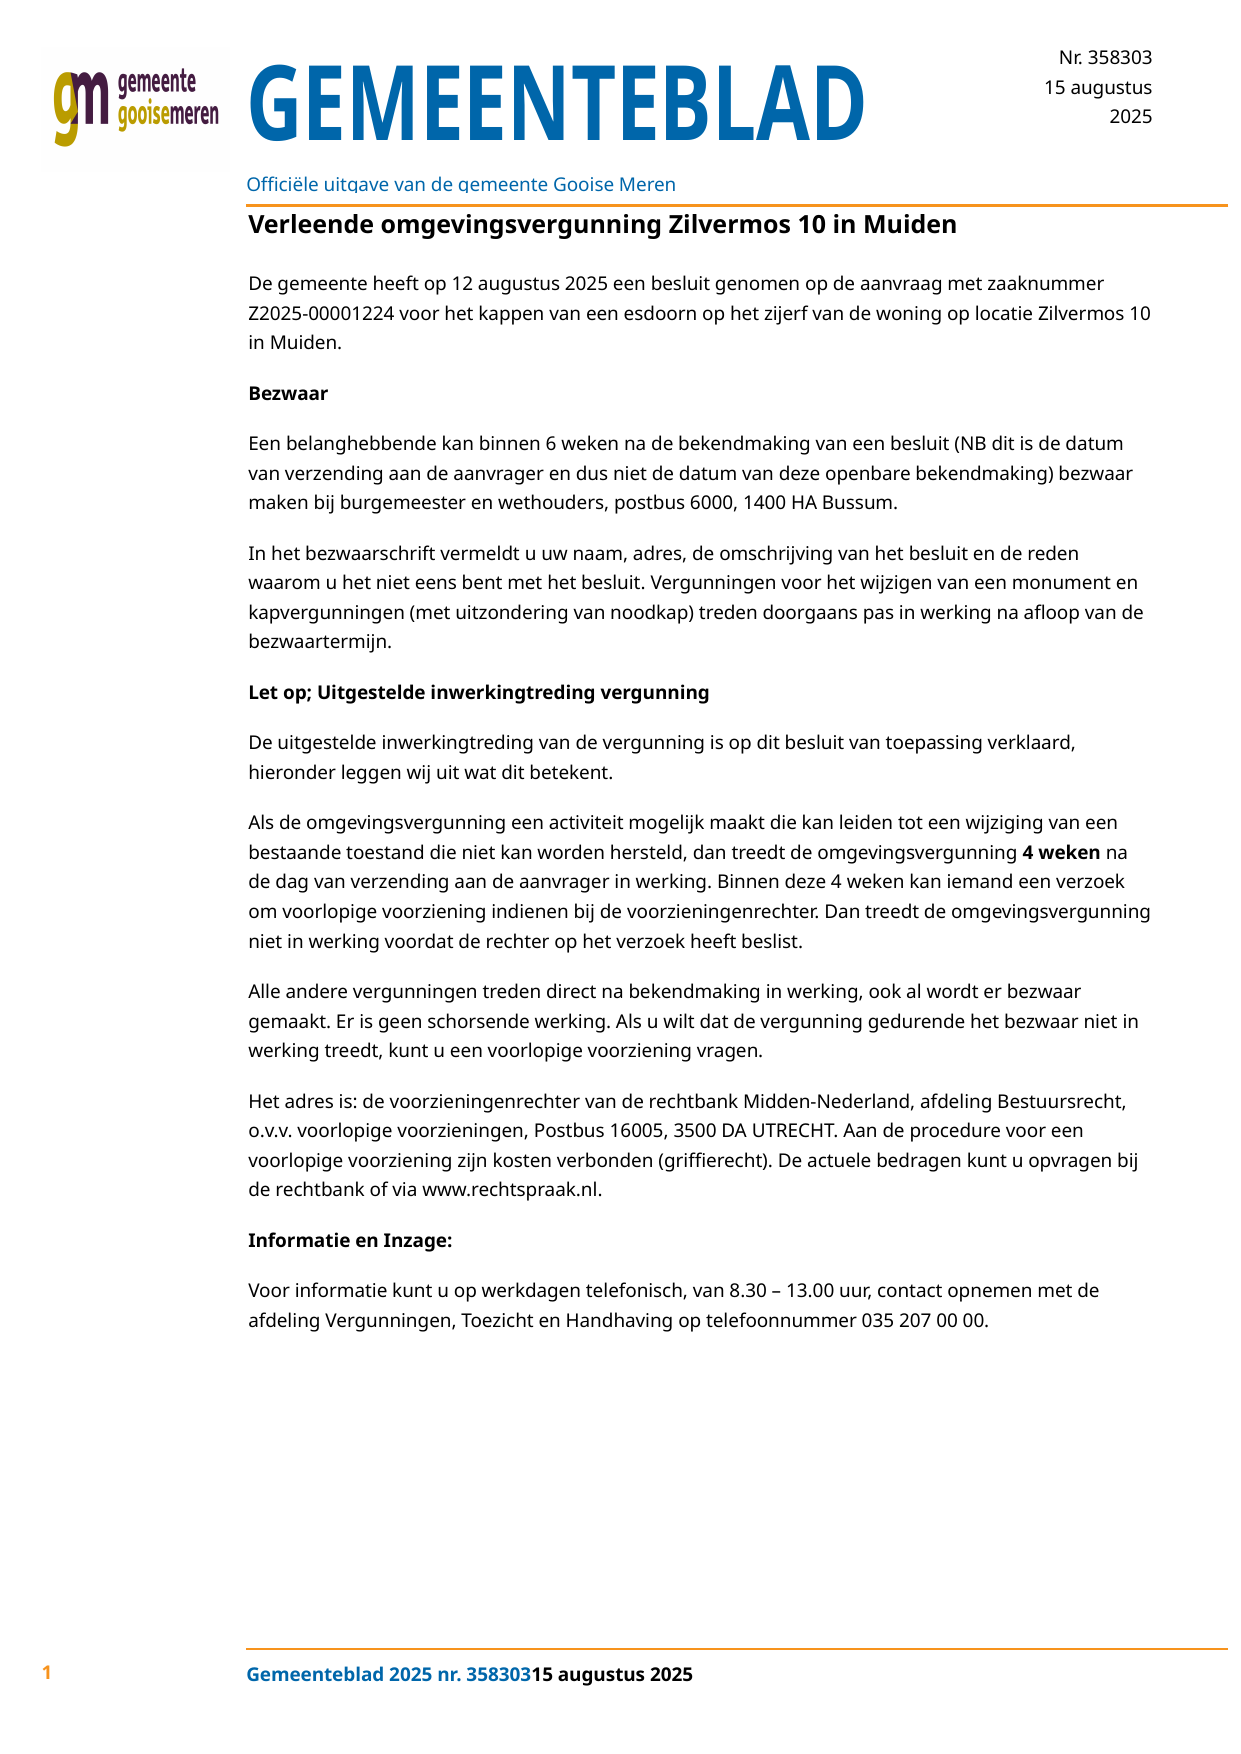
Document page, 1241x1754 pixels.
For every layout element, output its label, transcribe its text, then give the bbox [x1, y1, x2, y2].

text Voor informatie kunt u op werkdagen telefonisch, van 8.30 – 13.00 uur, contact opnemen met de afdeling Vergunningen, Toezicht en Handhaving op telefoonnummer 035 207 00 00. [248, 1277, 1152, 1333]
text Een belanghebbende kan binnen 6 weken na de bekendmaking van een besluit (NB dit is de datum van verzending aan de aanvrager en dus niet de datum van deze openbare bekendmaking) bezwaar maken bij burgemeester en wethouders, postbus 6000, 1400 HA Bussum. [248, 430, 1152, 515]
picture [41, 47, 231, 172]
text Let op; Uitgestelde inwerkingtreding vergunning [248, 679, 1152, 705]
text Bezwaar [248, 380, 1152, 406]
text In het bezwaarschrift vermeldt u uw naam, adres, de omschrijving van het besluit en de reden waarom u het niet eens bent met het besluit. Vergunningen voor het wijzigen van een monument en kapvergunningen (met uitzondering van noodkap) treden doorgaans pas in werking na afloop van de bezwaartermijn. [248, 540, 1152, 654]
text Alle andere vergunningen treden direct na bekendmaking in werking, ook al wordt er bezwaar gemaakt. Er is geen schorsende werking. Als u wilt dat de vergunning gedurende het bezwaar niet in werking treedt, kunt u een voorlopige voorziening vragen. [248, 978, 1152, 1063]
text Informatie en Inzage: [248, 1227, 1152, 1253]
text De gemeente heeft op 12 augustus 2025 een besluit genomen op de aanvraag met zaaknummer Z2025-00001224 voor het kappen van een esdoorn op het zijerf van de woning op locatie Zilvermos 10 in Muiden. [248, 270, 1152, 355]
text Als de omgevingsvergunning een activiteit mogelijk maakt die kan leiden tot een wijziging van een bestaande toestand die niet kan worden hersteld, dan treedt de omgevingsvergunning 4 weken na de dag van verzending aan de aanvrager in werking. Binnen deze 4 weken kan iemand een verzoek om voorlopige voorziening indienen bij de voorzieningenrechter. Dan treedt de omgevingsvergunning niet in werking voordat de rechter op het verzoek heeft beslist. [248, 809, 1152, 953]
text De uitgestelde inwerkingtreding van de vergunning is op dit besluit van toepassing verklaard, hieronder leggen wij uit wat dit betekent. [248, 729, 1152, 785]
text Verleende omgevingsvergunning Zilvermos 10 in Muiden [248, 207, 1152, 241]
text Het adres is: de voorzieningenrechter van de rechtbank Midden-Nederland, afdeling Bestuursrecht, o.v.v. voorlopige voorzieningen, Postbus 16005, 3500 DA UTRECHT. Aan de procedure voor een voorlopige voorziening zijn kosten verbonden (griffierecht). De actuele bedragen kunt u opvragen bij de rechtbank of via www.rechtspraak.nl. [248, 1088, 1152, 1202]
